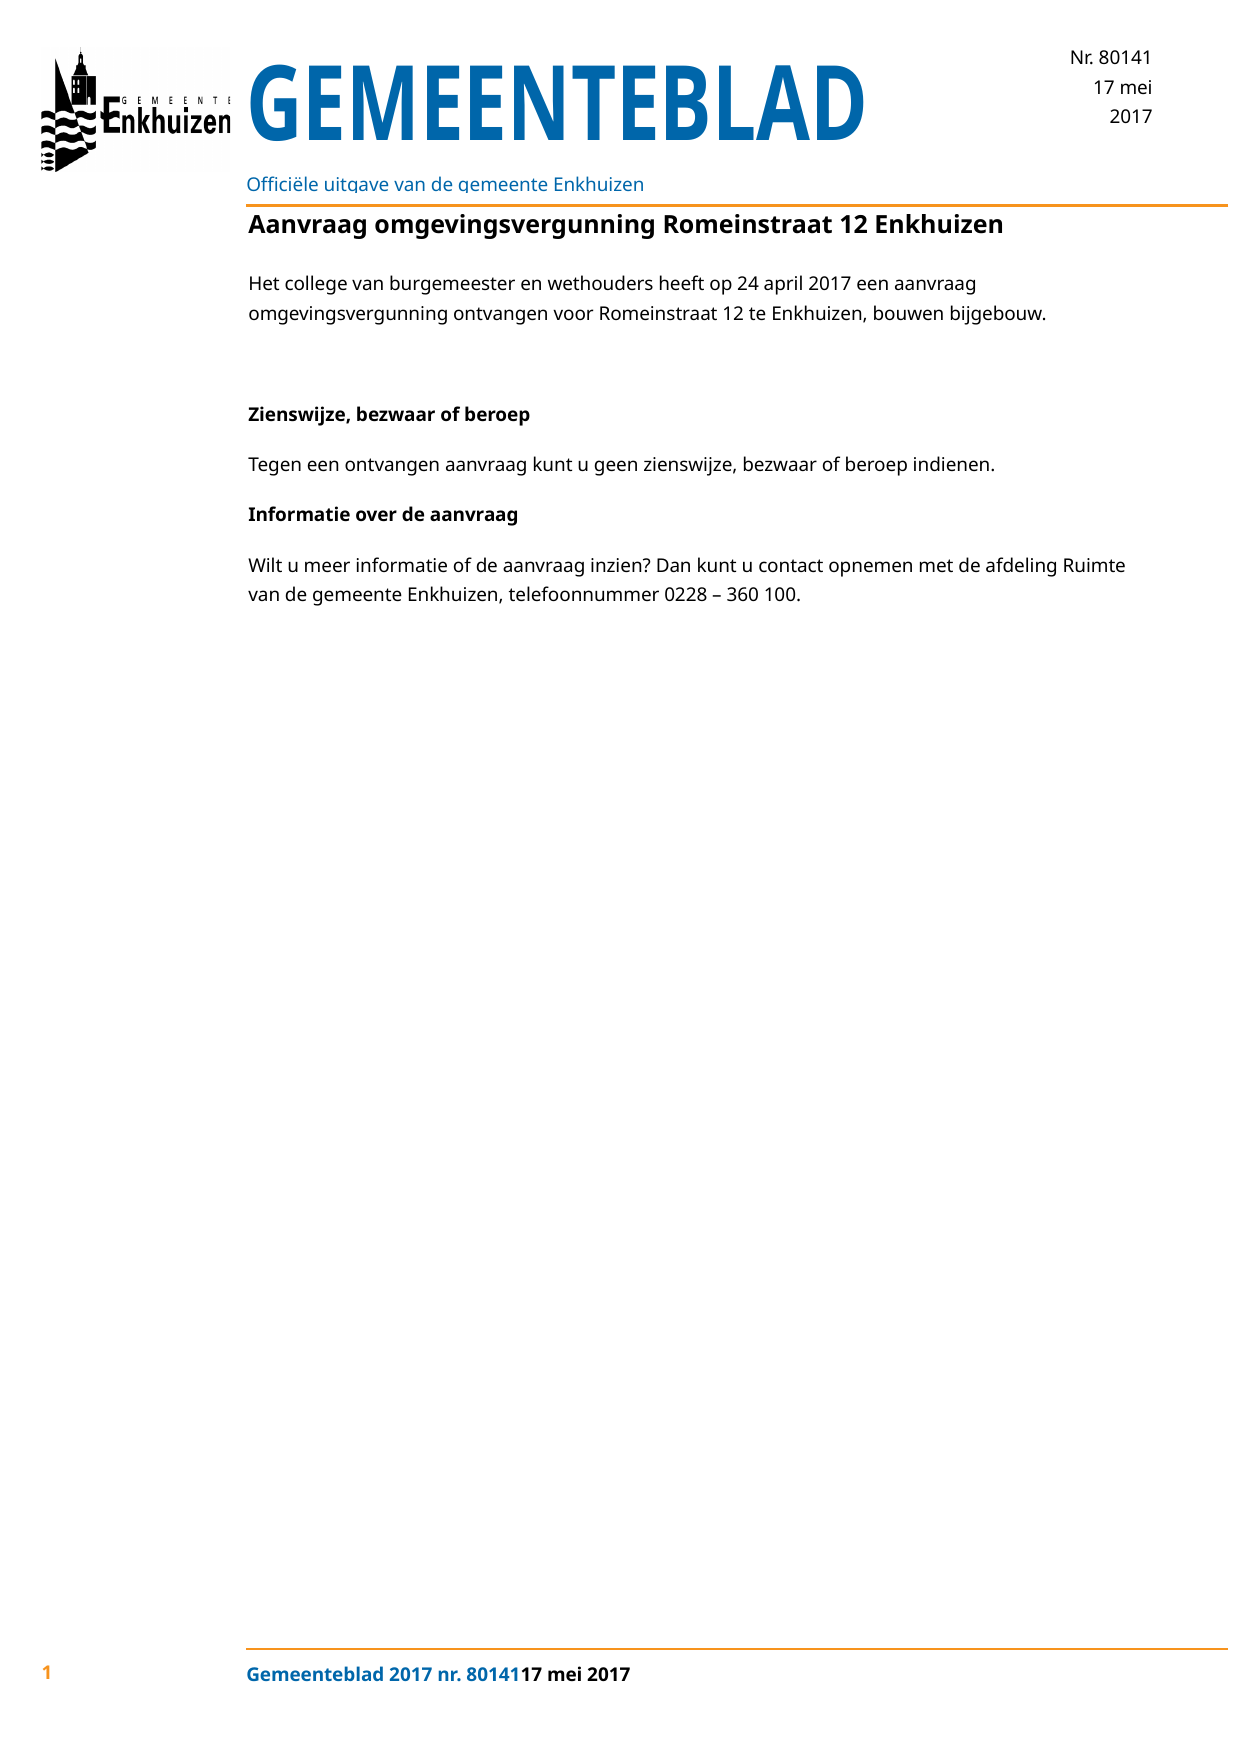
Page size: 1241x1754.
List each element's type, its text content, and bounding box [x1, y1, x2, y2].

text Informatie over de aanvraag [248, 502, 1152, 527]
text Zienswijze, bezwaar of beroep [248, 401, 1152, 426]
text Wilt u meer informatie of de aanvraag inzien? Dan kunt u contact opnemen met de afdeling Ruimte van de gemeente Enkhuizen, telefoonnummer 0228 – 360 100. [248, 552, 1152, 607]
text Het college van burgemeester en wethouders heeft op 24 april 2017 een aanvraag omgevingsvergunning ontvangen voor Romeinstraat 12 te Enkhuizen, bouwen bijgebouw. [248, 270, 1152, 326]
picture [41, 47, 231, 172]
text Tegen een ontvangen aanvraag kunt u geen zienswijze, bezwaar of beroep indienen. [248, 451, 1152, 477]
text Aanvraag omgevingsvergunning Romeinstraat 12 Enkhuizen [248, 207, 1152, 241]
